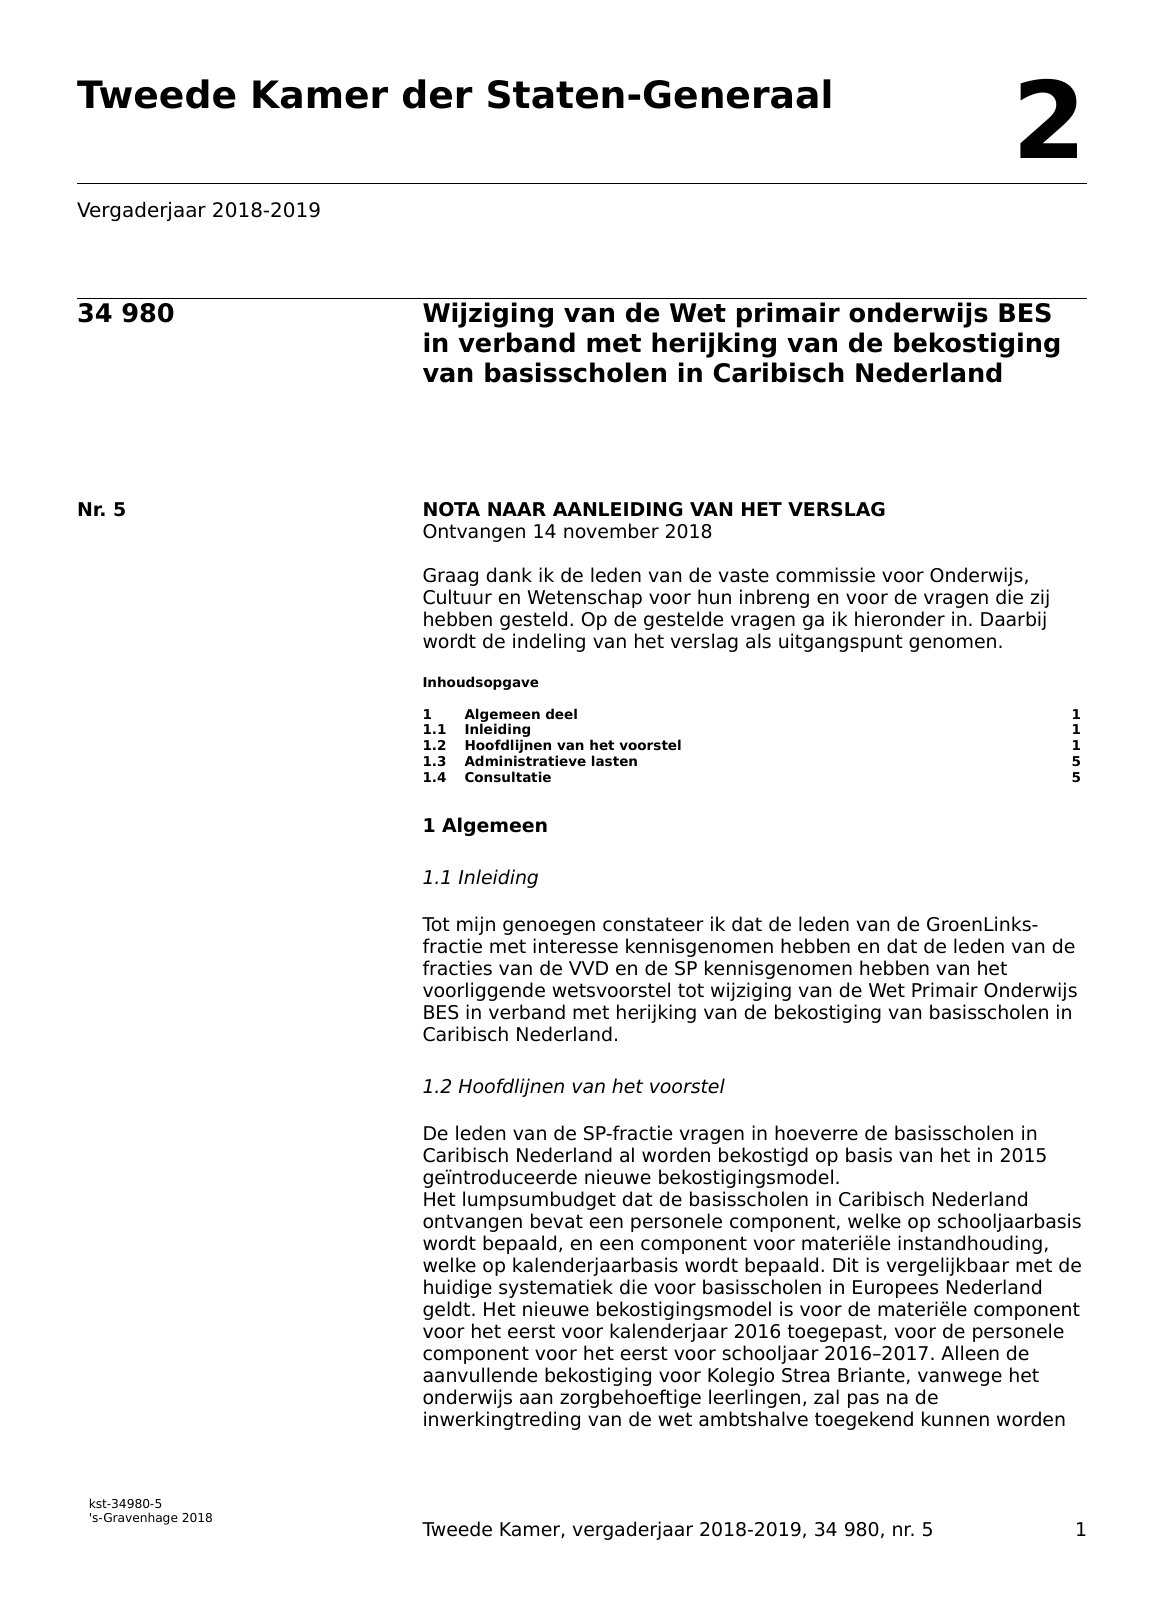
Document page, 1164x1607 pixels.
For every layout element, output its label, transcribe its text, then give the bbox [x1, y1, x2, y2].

table_header Inhoudsopgave [422, 675, 1005, 691]
table_cell 5 [1005, 769, 1087, 785]
subtitle 1 Algemeen [422, 815, 1087, 837]
text De leden van de SP-fractie vragen in hoeverre de basisscholen in Caribisch Nederland al worden bekostigd op basis van het in 2015 geïntroduceerde nieuwe bekostigingsmodel. [422, 1123, 1087, 1189]
table_cell 1 [1005, 738, 1087, 754]
table_cell Hoofdlijnen van het voorstel [459, 738, 1005, 754]
text Het lumpsumbudget dat de basisscholen in Caribisch Nederland ontvangen bevat een personele component, welke op schooljaarbasis wordt bepaald, en een component voor materiële instandhouding, welke op kalenderjaarbasis wordt bepaald. Dit is vergelijkbaar met de huidige systematiek die voor basisscholen in Europees Nederland geldt. Het nieuwe bekostigingsmodel is voor de materiële component voor het eerst voor kalenderjaar 2016 toegepast, voor de personele component voor het eerst voor schooljaar 2016–2017. Alleen de aanvullende bekostiging voor Kolegio Strea Briante, vanwege het onderwijs aan zorgbehoeftige leerlingen, zal pas na de inwerkingtreding van de wet ambtshalve toegekend kunnen worden [422, 1189, 1087, 1431]
table_cell Consultatie [459, 769, 1005, 785]
text 's-Gravenhage 2018 [88, 1511, 323, 1525]
text Graag dank ik de leden van de vaste commissie voor Onderwijs, Cultuur en Wetenschap voor hun inbreng en voor de vragen die zij hebben gesteld. Op de gestelde vragen ga ik hieronder in. Daarbij wordt de indeling van het verslag als uitgangspunt genomen. [422, 565, 1087, 653]
table_cell Administratieve lasten [459, 754, 1005, 769]
table_cell [459, 691, 1005, 706]
table_cell 1.2 [422, 738, 458, 754]
text Ontvangen 14 november 2018 [422, 521, 1087, 543]
table_header Tweede Kamer der Staten-Generaal [77, 59, 886, 183]
subtitle 1.2 Hoofdlijnen van het voorstel [422, 1076, 1087, 1098]
subtitle 1.1 Inleiding [422, 867, 1087, 889]
table_header [1005, 675, 1087, 691]
text kst-34980-5 [88, 1497, 323, 1511]
table_cell 1 [1005, 722, 1087, 738]
table_cell 5 [1005, 754, 1087, 769]
table_cell 1.3 [422, 754, 458, 769]
table_cell Algemeen deel [459, 706, 1005, 722]
table_cell [422, 691, 458, 706]
table_cell 1.1 [422, 722, 458, 738]
table_cell 1 [422, 706, 458, 722]
subtitle 34 980 Wijziging van de Wet primair onderwijs BES in verband met herijking van de bekostiging van basisscholen in Caribisch Nederland [77, 299, 1087, 388]
table_cell Vergaderjaar 2018-2019 [77, 184, 1087, 298]
table_cell 1 [1005, 706, 1087, 722]
table_cell Inleiding [459, 722, 1005, 738]
table_header 2 [886, 59, 1087, 183]
text Tot mijn genoegen constateer ik dat de leden van de GroenLinks-fractie met interesse kennisgenomen hebben en dat de leden van de fracties van de VVD en de SP kennisgenomen hebben van het voorliggende wetsvoorstel tot wijziging van de Wet Primair Onderwijs BES in verband met herijking van de bekostiging van basisscholen in Caribisch Nederland. [422, 914, 1087, 1046]
table_cell [1005, 691, 1087, 706]
table_cell 1.4 [422, 769, 458, 785]
subtitle Nr. 5 NOTA NAAR AANLEIDING VAN HET VERSLAG [77, 499, 1087, 521]
